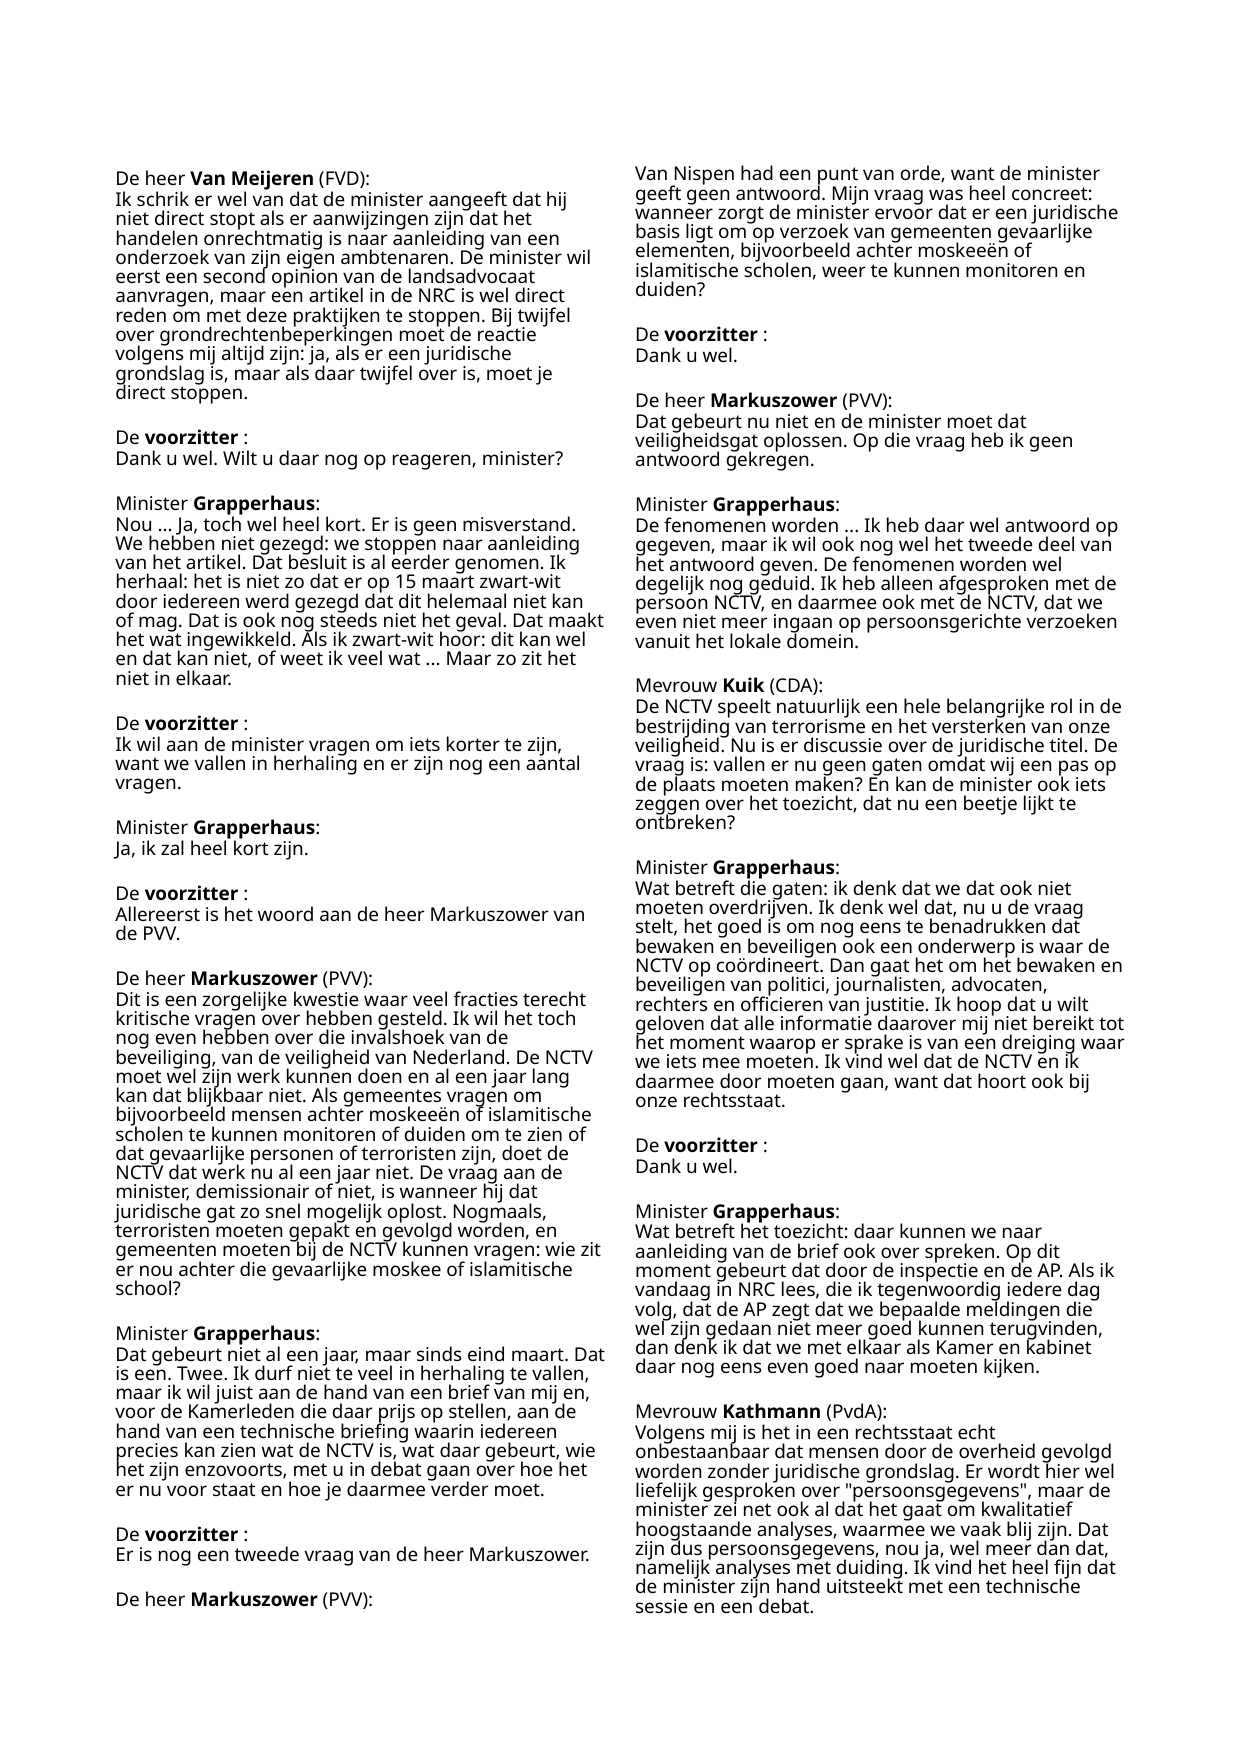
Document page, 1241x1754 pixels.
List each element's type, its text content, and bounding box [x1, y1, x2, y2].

text De voorzitter : [635, 321, 1125, 347]
text De heer Markuszower (PVV): [635, 387, 1125, 413]
text Ik wil aan de minister vragen om iets korter te zijn, want we vallen in herhaling en er zijn nog een aantal vragen. [115, 736, 605, 793]
text Minister Grapperhaus: [635, 491, 1125, 517]
text Minister Grapperhaus: [115, 490, 605, 516]
text De fenomenen worden ... Ik heb daar wel antwoord op gegeven, maar ik wil ook nog wel het tweede deel van het antwoord geven. De fenomenen worden wel degelijk nog geduid. Ik heb alleen afgesproken met de persoon NCTV, en daarmee ook met de NCTV, dat we even niet meer ingaan op persoonsgerichte verzoeken vanuit het lokale domein. [635, 517, 1125, 652]
text De voorzitter : [115, 880, 605, 906]
text De voorzitter : [115, 710, 605, 736]
text Mevrouw Kathmann (PvdA): [635, 1398, 1125, 1424]
text De heer Markuszower (PVV): [115, 965, 605, 991]
text Minister Grapperhaus: [635, 1198, 1125, 1223]
text Dank u wel. Wilt u daar nog op reageren, minister? [115, 450, 605, 469]
text Er is nog een tweede vraag van de heer Markuszower. [115, 1546, 605, 1566]
text De voorzitter : [635, 1132, 1125, 1158]
text Dat gebeurt niet al een jaar, maar sinds eind maart. Dat is een. Twee. Ik durf niet te veel in herhaling te vallen, maar ik wil juist aan de hand van een brief van mij en, voor de Kamerleden die daar prijs op stellen, aan de hand van een technische briefing waarin iedereen precies kan zien wat de NCTV is, wat daar gebeurt, wie het zijn enzovoorts, met u in debat gaan over hoe het er nu voor staat en hoe je daarmee verder moet. [115, 1346, 605, 1500]
text Dit is een zorgelijke kwestie waar veel fracties terecht kritische vragen over hebben gesteld. Ik wil het toch nog even hebben over die invalshoek van de beveiliging, van de veiligheid van Nederland. De NCTV moet wel zijn werk kunnen doen en al een jaar lang kan dat blijkbaar niet. Als gemeentes vragen om bijvoorbeeld mensen achter moskeeën of islamitische scholen te kunnen monitoren of duiden om te zien of dat gevaarlijke personen of terroristen zijn, doet de NCTV dat werk nu al een jaar niet. De vraag aan de minister, demissionair of niet, is wanneer hij dat juridische gat zo snel mogelijk oplost. Nogmaals, terroristen moeten gepakt en gevolgd worden, en gemeenten moeten bij de NCTV kunnen vragen: wie zit er nou achter die gevaarlijke moskee of islamitische school? [115, 991, 605, 1299]
text Nou ... Ja, toch wel heel kort. Er is geen misverstand. We hebben niet gezegd: we stoppen naar aanleiding van het artikel. Dat besluit is al eerder genomen. Ik herhaal: het is niet zo dat er op 15 maart zwart-wit door iedereen werd gezegd dat dit helemaal niet kan of mag. Dat is ook nog steeds niet het geval. Dat maakt het wat ingewikkeld. Als ik zwart-wit hoor: dit kan wel en dat kan niet, of weet ik veel wat ... Maar zo zit het niet in elkaar. [115, 516, 605, 689]
text Volgens mij is het in een rechtsstaat echt onbestaanbaar dat mensen door de overheid gevolgd worden zonder juridische grondslag. Er wordt hier wel liefelijk gesproken over "persoonsgegevens", maar de minister zei net ook al dat het gaat om kwalitatief hoogstaande analyses, waarmee we vaak blij zijn. Dat zijn dus persoonsgegevens, nou ja, wel meer dan dat, namelijk analyses met duiding. Ik vind het heel fijn dat de minister zijn hand uitsteekt met een technische sessie en een debat. [635, 1424, 1125, 1617]
text Dank u wel. [635, 347, 1125, 366]
text Dat gebeurt nu niet en de minister moet dat veiligheidsgat oplossen. Op die vraag heb ik geen antwoord gekregen. [635, 413, 1125, 470]
text Ja, ik zal heel kort zijn. [115, 840, 605, 859]
text Allereerst is het woord aan de heer Markuszower van de PVV. [115, 906, 605, 944]
text De heer Van Meijeren (FVD): [115, 165, 605, 191]
text Minister Grapperhaus: [115, 1320, 605, 1346]
text De voorzitter : [115, 1521, 605, 1546]
text Wat betreft die gaten: ik denk dat we dat ook niet moeten overdrijven. Ik denk wel dat, nu u de vraag stelt, het goed is om nog eens te benadrukken dat bewaken en beveiligen ook een onderwerp is waar de NCTV op coördineert. Dan gaat het om het bewaken en beveiligen van politici, journalisten, advocaten, rechters en officieren van justitie. Ik hoop dat u wilt geloven dat alle informatie daarover mij niet bereikt tot het moment waarop er sprake is van een dreiging waar we iets mee moeten. Ik vind wel dat de NCTV en ik daarmee door moeten gaan, want dat hoort ook bij onze rechtsstaat. [635, 880, 1125, 1111]
text De NCTV speelt natuurlijk een hele belangrijke rol in de bestrijding van terrorisme en het versterken van onze veiligheid. Nu is er discussie over de juridische titel. De vraag is: vallen er nu geen gaten omdat wij een pas op de plaats moeten maken? En kan de minister ook iets zeggen over het toezicht, dat nu een beetje lijkt te ontbreken? [635, 698, 1125, 833]
text Mevrouw Kuik (CDA): [635, 673, 1125, 698]
text Wat betreft het toezicht: daar kunnen we naar aanleiding van de brief ook over spreken. Op dit moment gebeurt dat door de inspectie en de AP. Als ik vandaag in NRC lees, die ik tegenwoordig iedere dag volg, dat de AP zegt dat we bepaalde meldingen die wel zijn gedaan niet meer goed kunnen terugvinden, dan denk ik dat we met elkaar als Kamer en kabinet daar nog eens even goed naar moeten kijken. [635, 1223, 1125, 1378]
text De heer Markuszower (PVV): [115, 1587, 605, 1612]
text Van Nispen had een punt van orde, want de minister geeft geen antwoord. Mijn vraag was heel concreet: wanneer zorgt de minister ervoor dat er een juridische basis ligt om op verzoek van gemeenten gevaarlijke elementen, bijvoorbeeld achter moskeeën of islamitische scholen, weer te kunnen monitoren en duiden? [635, 165, 1125, 300]
text Minister Grapperhaus: [115, 814, 605, 840]
text Minister Grapperhaus: [635, 854, 1125, 880]
text De voorzitter : [115, 424, 605, 450]
text Ik schrik er wel van dat de minister aangeeft dat hij niet direct stopt als er aanwijzingen zijn dat het handelen onrechtmatig is naar aanleiding van een onderzoek van zijn eigen ambtenaren. De minister wil eerst een second opinion van de landsadvocaat aanvragen, maar een artikel in de NRC is wel direct reden om met deze praktijken te stoppen. Bij twijfel over grondrechtenbeperkingen moet de reactie volgens mij altijd zijn: ja, als er een juridische grondslag is, maar als daar twijfel over is, moet je direct stoppen. [115, 191, 605, 403]
text Dank u wel. [635, 1158, 1125, 1177]
